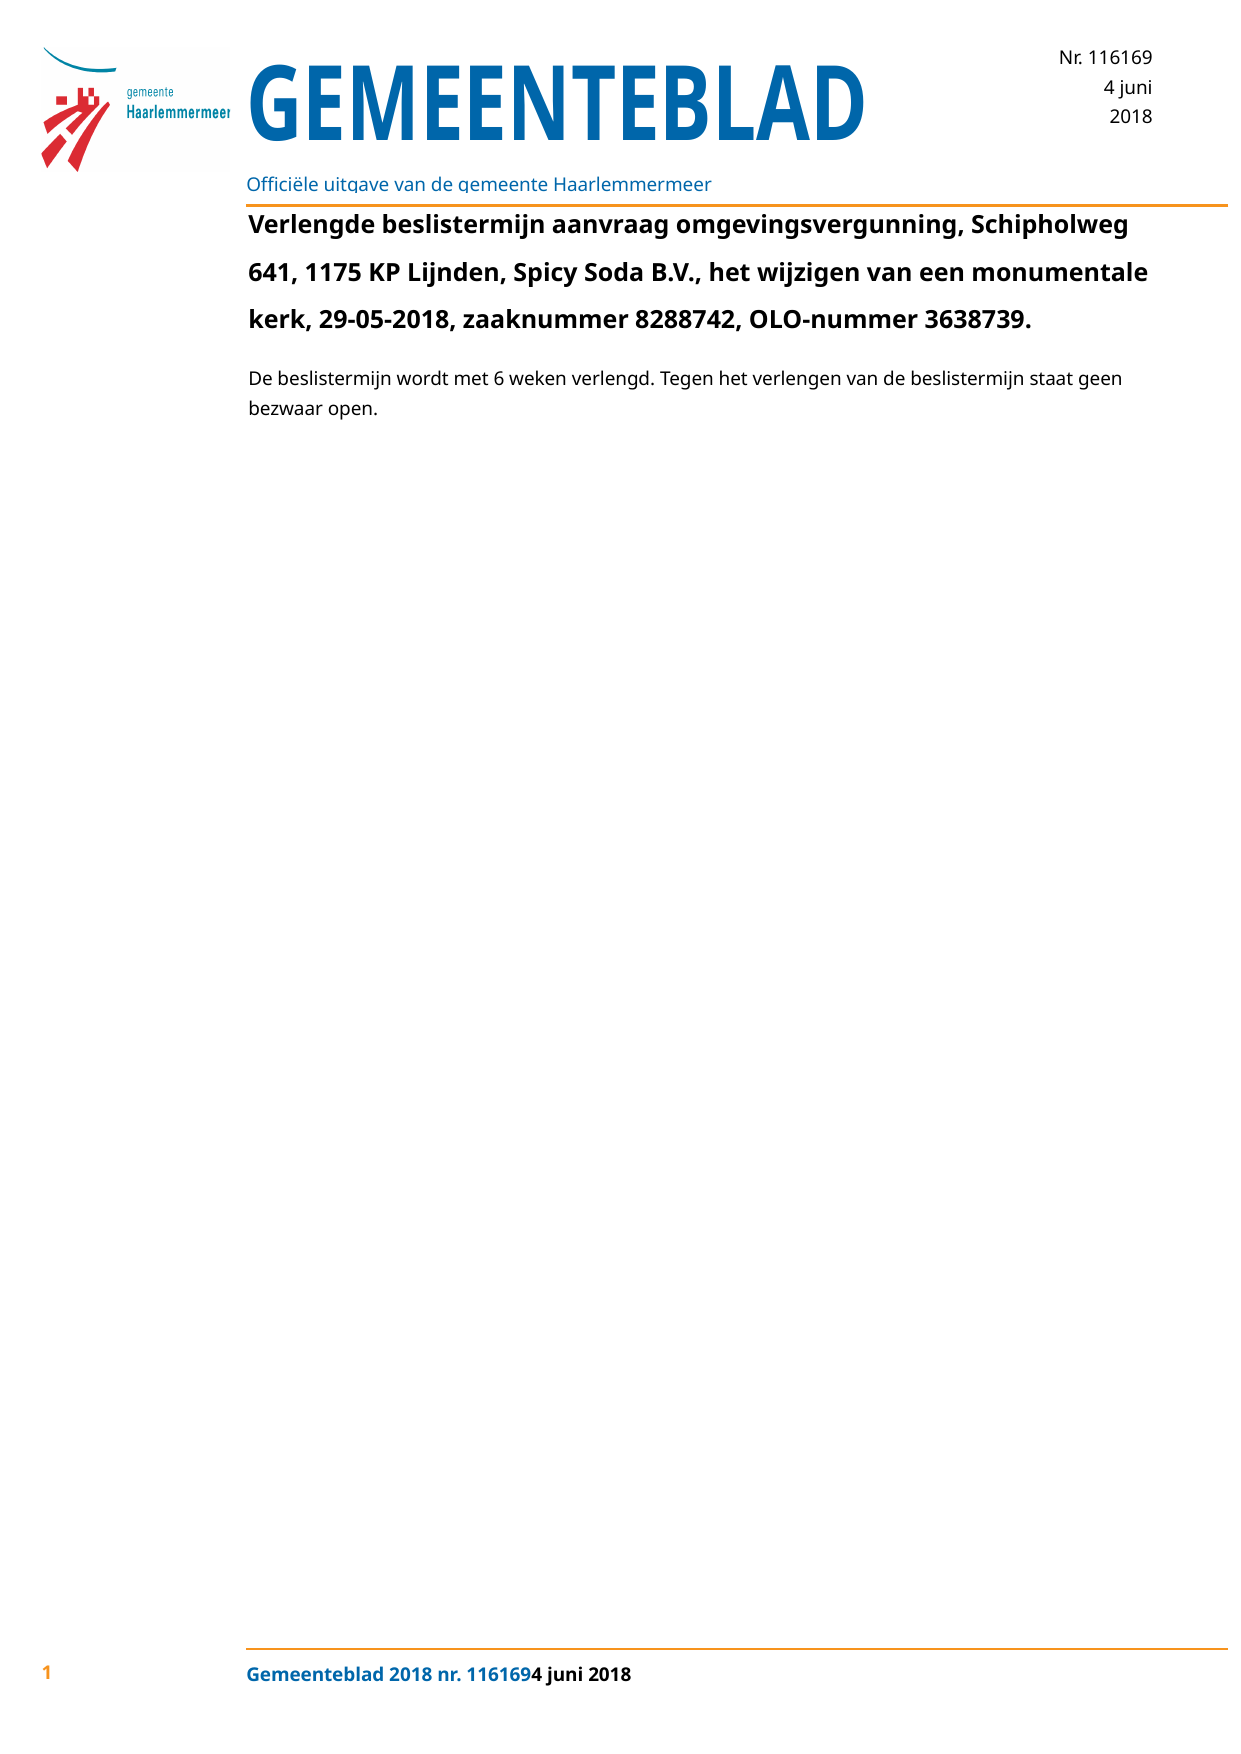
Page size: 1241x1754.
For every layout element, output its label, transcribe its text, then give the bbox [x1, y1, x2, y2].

text De beslistermijn wordt met 6 weken verlengd. Tegen het verlengen van de beslistermijn staat geen bezwaar open. [248, 366, 1152, 421]
picture [41, 47, 231, 172]
text Verlengde beslistermijn aanvraag omgevingsvergunning, Schipholweg 641, 1175 KP Lijnden, Spicy Soda B.V., het wijzigen van een monumentale kerk, 29-05-2018, zaaknummer 8288742, OLO-nummer 3638739. [248, 207, 1152, 336]
